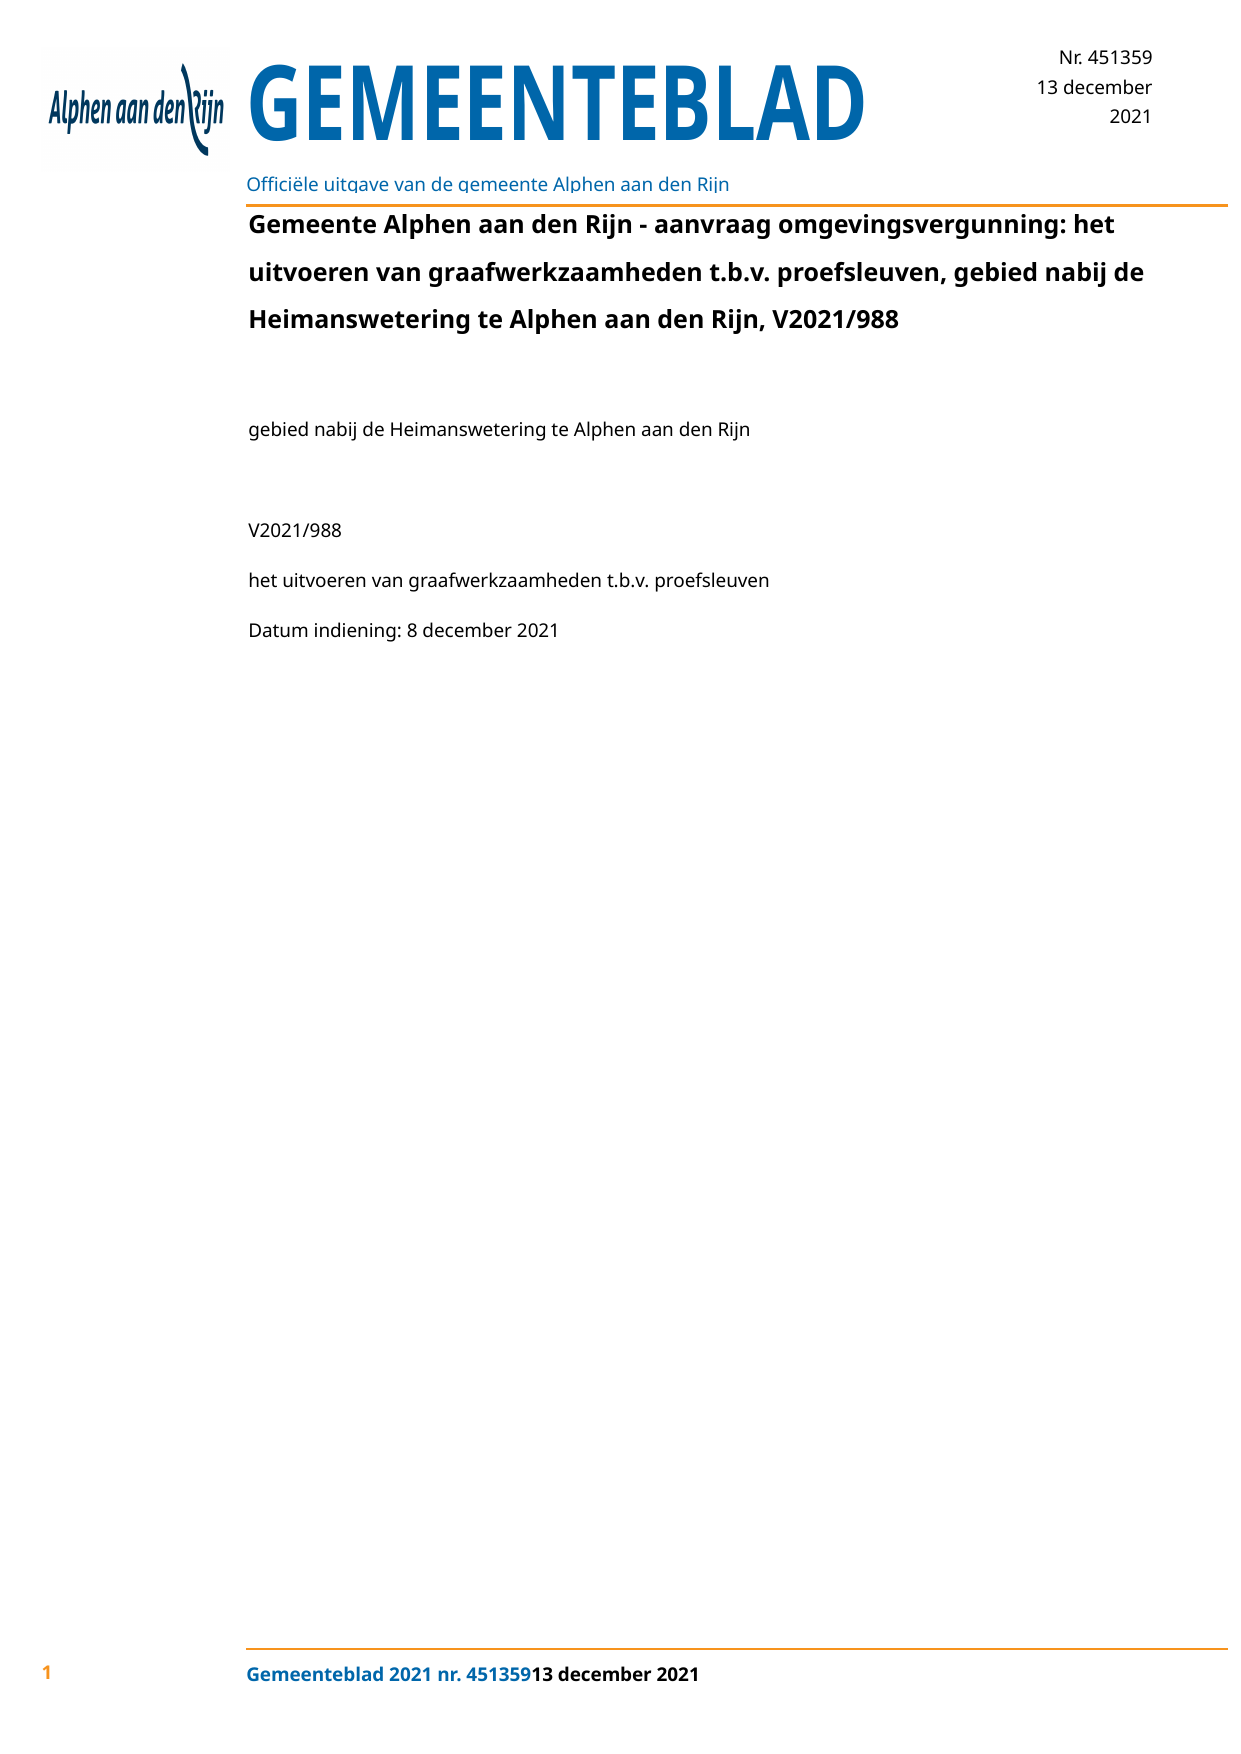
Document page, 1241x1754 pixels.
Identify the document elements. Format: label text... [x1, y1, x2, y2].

text gebied nabij de Heimanswetering te Alphen aan den Rijn [248, 416, 1152, 442]
text Gemeente Alphen aan den Rijn - aanvraag omgevingsvergunning: het uitvoeren van graafwerkzaamheden t.b.v. proefsleuven, gebied nabij de Heimanswetering te Alphen aan den Rijn, V2021/988 [248, 207, 1152, 336]
text het uitvoeren van graafwerkzaamheden t.b.v. proefsleuven [248, 567, 1152, 593]
text V2021/988 [248, 517, 1152, 542]
text Datum indiening: 8 december 2021 [248, 618, 1152, 643]
picture [41, 47, 231, 172]
